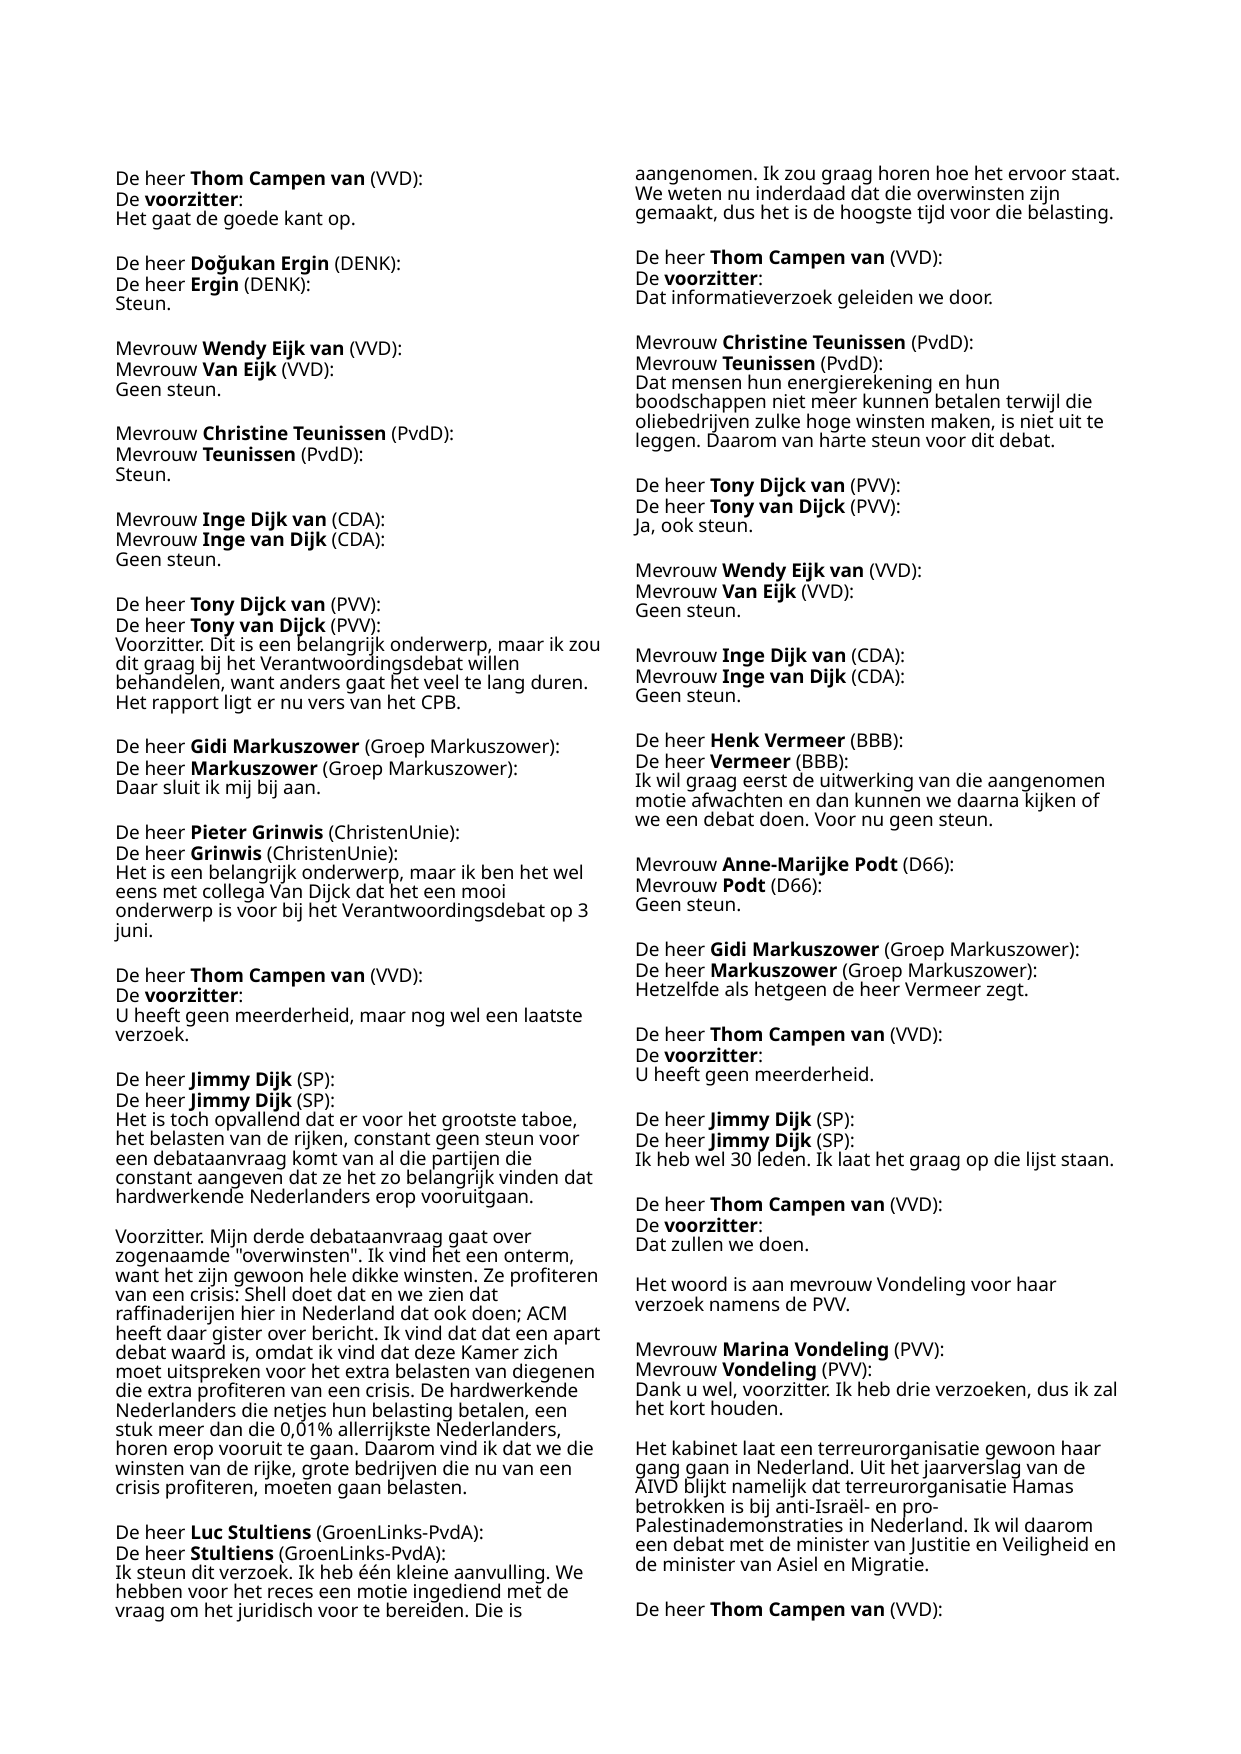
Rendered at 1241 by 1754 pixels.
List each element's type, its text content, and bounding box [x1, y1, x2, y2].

text De heer Thom Campen van (VVD): [635, 244, 1125, 270]
text De voorzitter: [115, 191, 605, 210]
text Ik steun dit verzoek. Ik heb één kleine aanvulling. We hebben voor het reces een motie ingediend met de vraag om het juridisch voor te bereiden. Die is [115, 1564, 605, 1622]
text aangenomen. Ik zou graag horen hoe het ervoor staat. We weten nu inderdaad dat die overwinsten zijn gemaakt, dus het is de hoogste tijd voor die belasting. [635, 165, 1125, 223]
text Mevrouw Van Eijk (VVD): [115, 361, 605, 381]
text Mevrouw Marina Vondeling (PVV): [635, 1336, 1125, 1361]
text Geen steun. [635, 687, 1125, 706]
text Steun. [115, 295, 605, 315]
text Het is toch opvallend dat er voor het grootste taboe, het belasten van de rijken, constant geen steun voor een debataanvraag komt van al die partijen die constant aangeven dat ze het zo belangrijk vinden dat hardwerkende Nederlanders erop vooruitgaan. [115, 1111, 605, 1207]
text Mevrouw Vondeling (PVV): [635, 1361, 1125, 1381]
text De voorzitter: [635, 1217, 1125, 1236]
text De heer Markuszower (Groep Markuszower): [115, 759, 605, 779]
text Hetzelfde als hetgeen de heer Vermeer zegt. [635, 981, 1125, 1000]
text Ik heb wel 30 leden. Ik laat het graag op die lijst staan. [635, 1151, 1125, 1171]
text De heer Thom Campen van (VVD): [635, 1596, 1125, 1621]
text Mevrouw Inge van Dijk (CDA): [115, 531, 605, 551]
text De heer Stultiens (GroenLinks-PvdA): [115, 1544, 605, 1564]
text De heer Tony van Dijck (PVV): [115, 617, 605, 636]
text De heer Thom Campen van (VVD): [115, 962, 605, 987]
text Geen steun. [115, 381, 605, 400]
text Dat informatieverzoek geleiden we door. [635, 289, 1125, 308]
text De heer Ergin (DENK): [115, 276, 605, 295]
text Dat zullen we doen. [635, 1236, 1125, 1256]
text Dank u wel, voorzitter. Ik heb drie verzoeken, dus ik zal het kort houden. [635, 1381, 1125, 1419]
text De heer Markuszower (Groep Markuszower): [635, 962, 1125, 981]
text Mevrouw Inge van Dijk (CDA): [635, 668, 1125, 687]
text De heer Vermeer (BBB): [635, 753, 1125, 772]
text De heer Tony van Dijck (PVV): [635, 498, 1125, 517]
text Voorzitter. Mijn derde debataanvraag gaat over zogenaamde "overwinsten". Ik vind het een onterm, want het zijn gewoon hele dikke winsten. Ze profiteren van een crisis: Shell doet dat en we zien dat raffinaderijen hier in Nederland dat ook doen; ACM heeft daar gister over bericht. Ik vind dat dat een apart debat waard is, omdat ik vind dat deze Kamer zich moet uitspreken voor het extra belasten van diegenen die extra profiteren van een crisis. De hardwerkende Nederlanders die netjes hun belasting betalen, een stuk meer dan die 0,01% allerrijkste Nederlanders, horen erop vooruit te gaan. Daarom vind ik dat we die winsten van de rijke, grote bedrijven die nu van een crisis profiteren, moeten gaan belasten. [115, 1228, 605, 1498]
text Geen steun. [635, 896, 1125, 915]
text Mevrouw Van Eijk (VVD): [635, 583, 1125, 602]
text Het woord is aan mevrouw Vondeling voor haar verzoek namens de PVV. [635, 1276, 1125, 1315]
text Dat mensen hun energierekening en hun boodschappen niet meer kunnen betalen terwijl die oliebedrijven zulke hoge winsten maken, is niet uit te leggen. Daarom van harte steun voor dit debat. [635, 374, 1125, 451]
text De heer Jimmy Dijk (SP): [635, 1106, 1125, 1132]
text Steun. [115, 466, 605, 485]
text Mevrouw Christine Teunissen (PvdD): [115, 421, 605, 446]
text U heeft geen meerderheid. [635, 1066, 1125, 1085]
text De heer Doğukan Ergin (DENK): [115, 250, 605, 276]
text Mevrouw Teunissen (PvdD): [635, 355, 1125, 374]
text Het kabinet laat een terreurorganisatie gewoon haar gang gaan in Nederland. Uit het jaarverslag van de AIVD blijkt namelijk dat terreurorganisatie Hamas betrokken is bij anti-Israël- en pro-Palestinademonstraties in Nederland. Ik wil daarom een debat met de minister van Justitie en Veiligheid en de minister van Asiel en Migratie. [635, 1440, 1125, 1575]
text Mevrouw Wendy Eijk van (VVD): [635, 557, 1125, 583]
text Ik wil graag eerst de uitwerking van die aangenomen motie afwachten en dan kunnen we daarna kijken of we een debat doen. Voor nu geen steun. [635, 772, 1125, 830]
text Mevrouw Teunissen (PvdD): [115, 446, 605, 466]
text De heer Gidi Markuszower (Groep Markuszower): [115, 734, 605, 759]
text Het is een belangrijk onderwerp, maar ik ben het wel eens met collega Van Dijck dat het een mooi onderwerp is voor bij het Verantwoordingsdebat op 3 juni. [115, 864, 605, 941]
text De heer Henk Vermeer (BBB): [635, 727, 1125, 753]
text Mevrouw Anne-Marijke Podt (D66): [635, 851, 1125, 877]
text De heer Jimmy Dijk (SP): [115, 1092, 605, 1111]
text Mevrouw Wendy Eijk van (VVD): [115, 336, 605, 361]
text Het gaat de goede kant op. [115, 210, 605, 229]
text Mevrouw Inge Dijk van (CDA): [635, 642, 1125, 668]
text Mevrouw Inge Dijk van (CDA): [115, 506, 605, 531]
text De heer Jimmy Dijk (SP): [115, 1066, 605, 1092]
text Daar sluit ik mij bij aan. [115, 779, 605, 798]
text De heer Gidi Markuszower (Groep Markuszower): [635, 936, 1125, 962]
text Ja, ook steun. [635, 517, 1125, 536]
text U heeft geen meerderheid, maar nog wel een laatste verzoek. [115, 1007, 605, 1045]
text Voorzitter. Dit is een belangrijk onderwerp, maar ik zou dit graag bij het Verantwoordingsdebat willen behandelen, want anders gaat het veel te lang duren. Het rapport ligt er nu vers van het CPB. [115, 636, 605, 713]
text De heer Grinwis (ChristenUnie): [115, 844, 605, 864]
text De heer Thom Campen van (VVD): [635, 1021, 1125, 1047]
text De heer Thom Campen van (VVD): [635, 1191, 1125, 1217]
text Geen steun. [635, 602, 1125, 621]
text De heer Tony Dijck van (PVV): [635, 472, 1125, 498]
text De voorzitter: [635, 270, 1125, 289]
text De heer Luc Stultiens (GroenLinks-PvdA): [115, 1519, 605, 1544]
text De heer Tony Dijck van (PVV): [115, 591, 605, 617]
text De heer Jimmy Dijk (SP): [635, 1132, 1125, 1151]
text Geen steun. [115, 551, 605, 570]
text Mevrouw Podt (D66): [635, 877, 1125, 896]
text De heer Pieter Grinwis (ChristenUnie): [115, 819, 605, 844]
text De heer Thom Campen van (VVD): [115, 165, 605, 191]
text De voorzitter: [635, 1047, 1125, 1066]
text De voorzitter: [115, 987, 605, 1007]
text Mevrouw Christine Teunissen (PvdD): [635, 329, 1125, 355]
